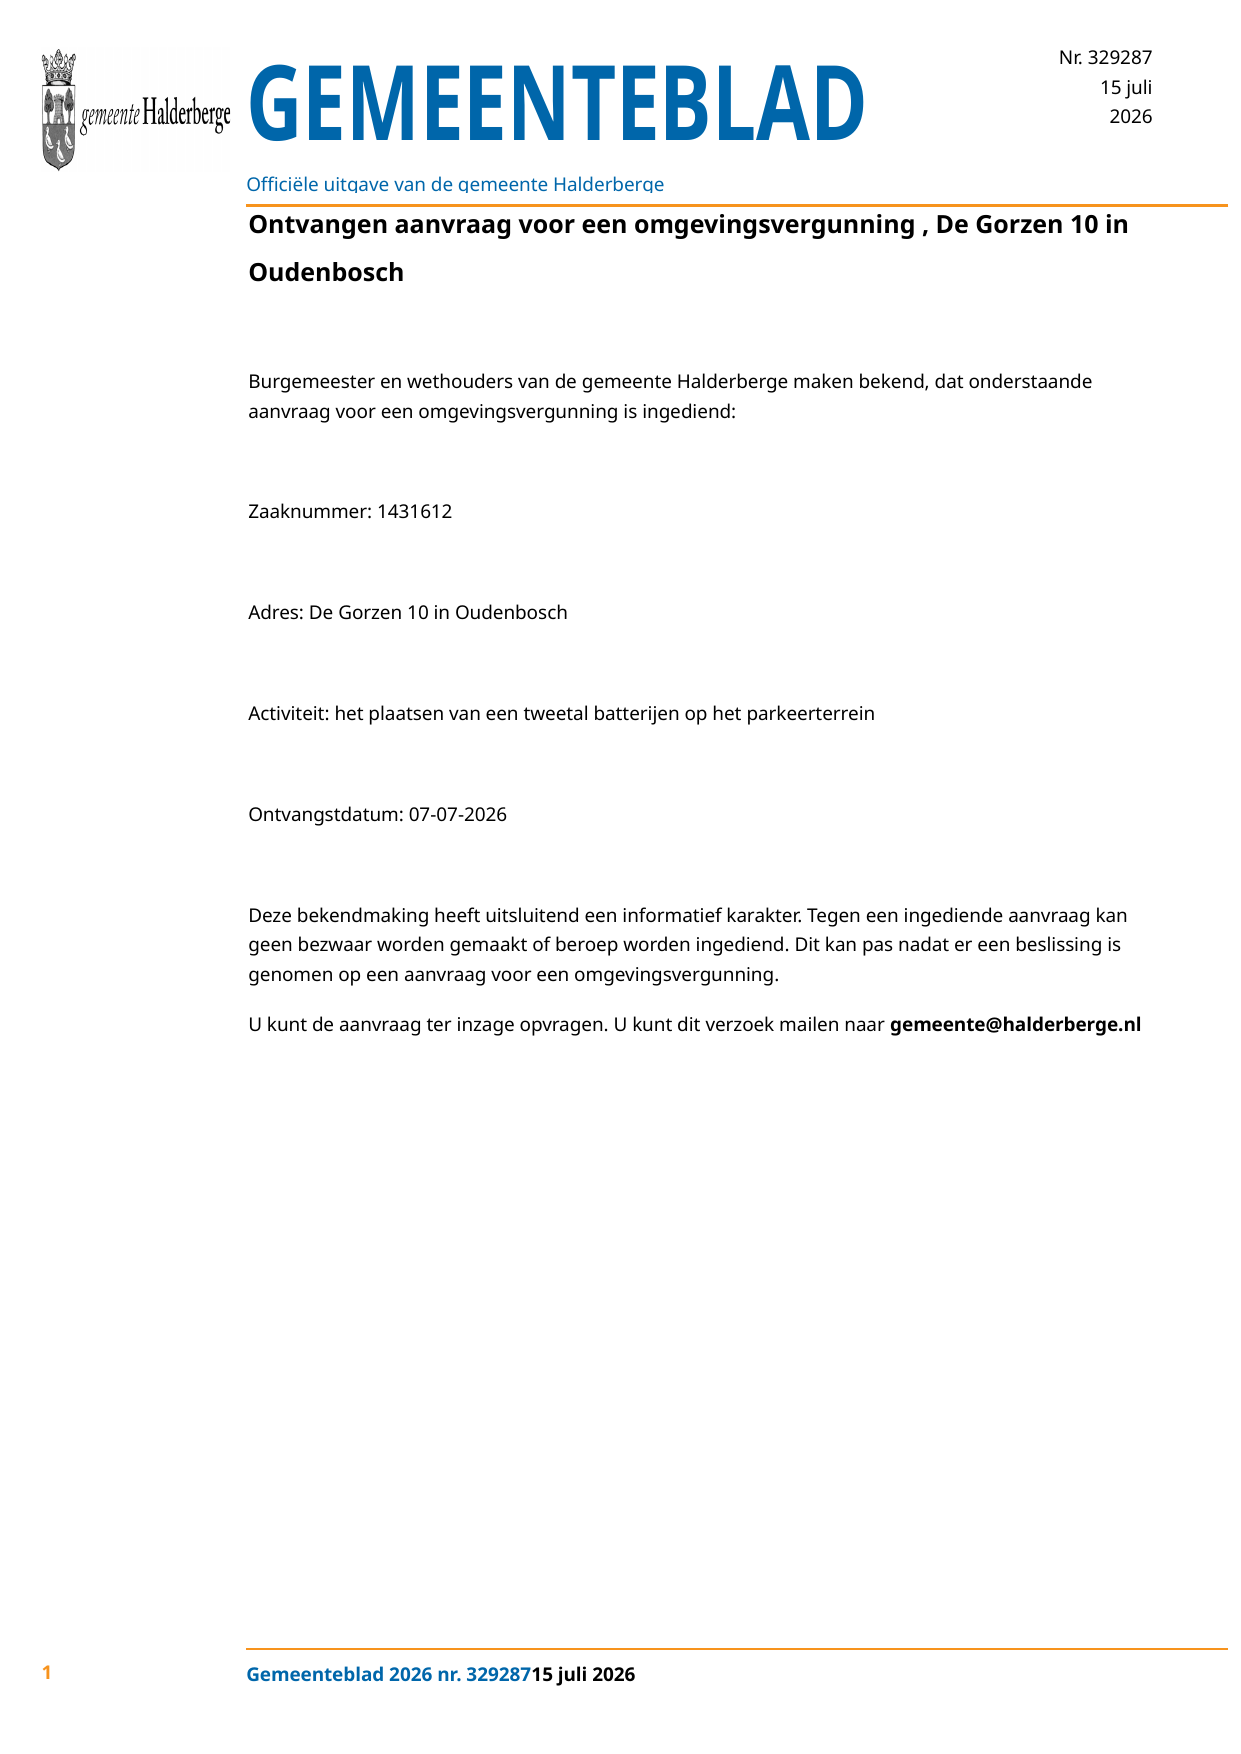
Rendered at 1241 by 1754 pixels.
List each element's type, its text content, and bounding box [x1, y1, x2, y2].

text Ontvangen aanvraag voor een omgevingsvergunning , De Gorzen 10 in Oudenbosch [248, 207, 1152, 288]
text Deze bekendmaking heeft uitsluitend een informatief karakter. Tegen een ingediende aanvraag kan geen bezwaar worden gemaakt of beroep worden ingediend. Dit kan pas nadat er een beslissing is genomen op een aanvraag voor een omgevingsvergunning. [248, 902, 1152, 987]
text Adres: De Gorzen 10 in Oudenbosch [248, 599, 1152, 625]
picture [41, 47, 231, 172]
text Activiteit: het plaatsen van een tweetal batterijen op het parkeerterrein [248, 700, 1152, 726]
text Ontvangstdatum: 07-07-2026 [248, 801, 1152, 827]
text U kunt de aanvraag ter inzage opvragen. U kunt dit verzoek mailen naar gemeente@halderberge.nl [248, 1012, 1152, 1037]
text Zaaknummer: 1431612 [248, 499, 1152, 524]
text Burgemeester en wethouders van de gemeente Halderberge maken bekend, dat onderstaande aanvraag voor een omgevingsvergunning is ingediend: [248, 368, 1152, 424]
